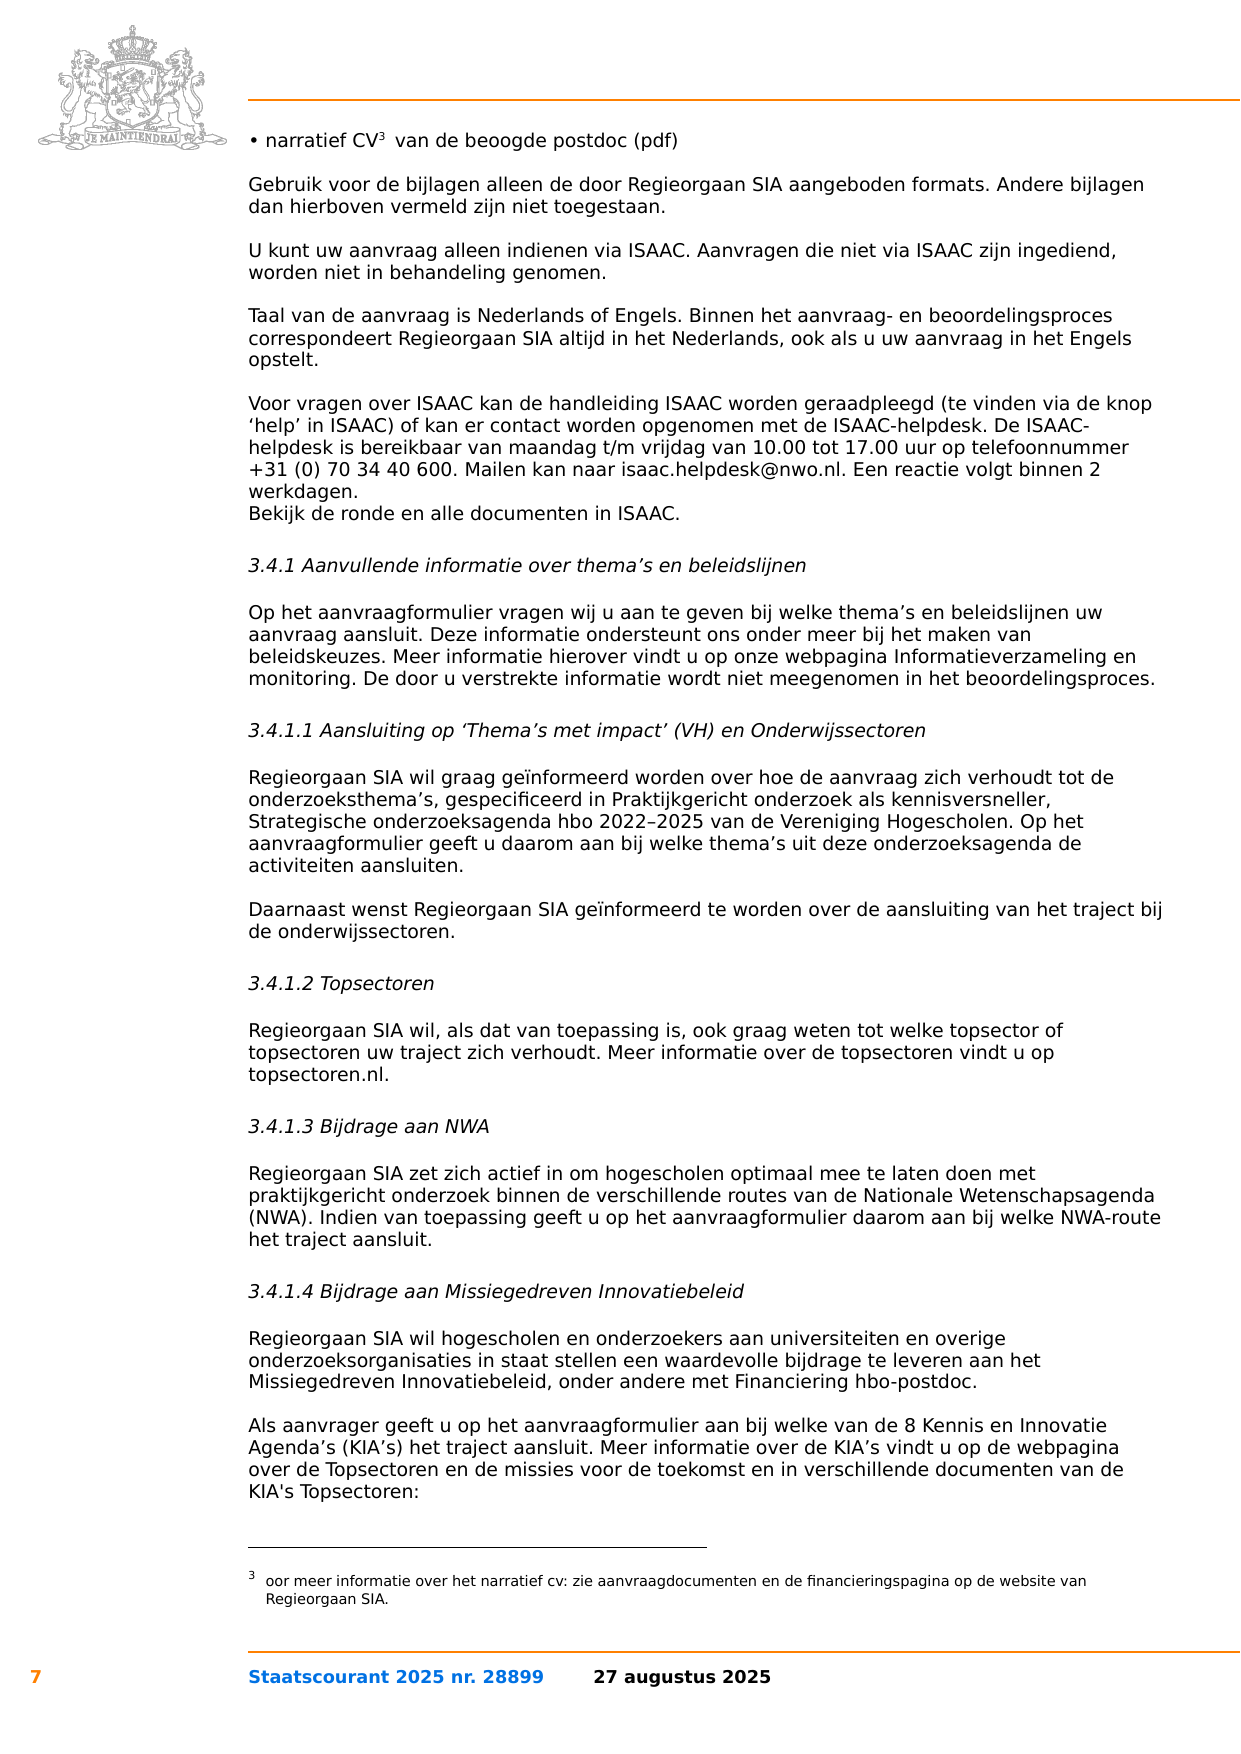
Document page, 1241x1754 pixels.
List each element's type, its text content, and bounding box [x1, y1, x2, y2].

text Op het aanvraagformulier vragen wij u aan te geven bij welke thema’s en beleidslijnen uw aanvraag aansluit. Deze informatie ondersteunt ons onder meer bij het maken van beleidskeuzes. Meer informatie hierover vindt u op onze webpagina Informatieverzameling en monitoring. De door u verstrekte informatie wordt niet meegenomen in het beoordelingsproces. [248, 602, 1163, 690]
subtitle 3.4.1.1 Aansluiting op ‘Thema’s met impact’ (VH) en Onderwijssectoren [248, 720, 1163, 742]
text Bekijk de ronde en alle documenten in ISAAC. [248, 503, 1163, 525]
text Regieorgaan SIA wil, als dat van toepassing is, ook graag weten tot welke topsector of topsectoren uw traject zich verhoudt. Meer informatie over de topsectoren vindt u op topsectoren.nl. [248, 1020, 1163, 1086]
text Voor vragen over ISAAC kan de handleiding ISAAC worden geraadpleegd (te vinden via de knop ‘help’ in ISAAC) of kan er contact worden opgenomen met de ISAAC-helpdesk. De ISAAC-helpdesk is bereikbaar van maandag t/m vrijdag van 10.00 tot 17.00 uur op telefoonnummer +31 (0) 70 34 40 600. Mailen kan naar isaac.helpdesk@nwo.nl. Een reactie volgt binnen 2 werkdagen. [248, 393, 1163, 503]
text • narratief CV van de beoogde postdoc (pdf) [248, 130, 1163, 152]
picture [38, 25, 227, 150]
text Regieorgaan SIA wil graag geïnformeerd worden over hoe de aanvraag zich verhoudt tot de onderzoeksthema’s, gespecificeerd in Praktijkgericht onderzoek als kennisversneller, Strategische onderzoeksagenda hbo 2022–2025 van de Vereniging Hogescholen. Op het aanvraagformulier geeft u daarom aan bij welke thema’s uit deze onderzoeksagenda de activiteiten aansluiten. [248, 767, 1163, 877]
text oor meer informatie over het narratief cv: zie aanvraagdocumenten en de financieringspagina op de website van Regieorgaan SIA. [248, 1569, 1163, 1608]
subtitle 3.4.1.4 Bijdrage aan Missiegedreven Innovatiebeleid [248, 1281, 1163, 1302]
text Regieorgaan SIA zet zich actief in om hogescholen optimaal mee te laten doen met praktijkgericht onderzoek binnen de verschillende routes van de Nationale Wetenschapsagenda (NWA). Indien van toepassing geeft u op het aanvraagformulier daarom aan bij welke NWA-route het traject aansluit. [248, 1163, 1163, 1251]
subtitle 3.4.1 Aanvullende informatie over thema’s en beleidslijnen [248, 555, 1163, 577]
text Taal van de aanvraag is Nederlands of Engels. Binnen het aanvraag- en beoordelingsproces correspondeert Regieorgaan SIA altijd in het Nederlands, ook als u uw aanvraag in het Engels opstelt. [248, 305, 1163, 371]
text U kunt uw aanvraag alleen indienen via ISAAC. Aanvragen die niet via ISAAC zijn ingediend, worden niet in behandeling genomen. [248, 239, 1163, 283]
text Regieorgaan SIA wil hogescholen en onderzoekers aan universiteiten en overige onderzoeksorganisaties in staat stellen een waardevolle bijdrage te leveren aan het Missiegedreven Innovatiebeleid, onder andere met Financiering hbo-postdoc. [248, 1327, 1163, 1393]
subtitle 3.4.1.3 Bijdrage aan NWA [248, 1116, 1163, 1138]
text Gebruik voor de bijlagen alleen de door Regieorgaan SIA aangeboden formats. Andere bijlagen dan hierboven vermeld zijn niet toegestaan. [248, 174, 1163, 218]
subtitle 3.4.1.2 Topsectoren [248, 973, 1163, 995]
text Daarnaast wenst Regieorgaan SIA geïnformeerd te worden over de aansluiting van het traject bij de onderwijssectoren. [248, 899, 1163, 943]
text Als aanvrager geeft u op het aanvraagformulier aan bij welke van de 8 Kennis en Innovatie Agenda’s (KIA’s) het traject aansluit. Meer informatie over de KIA’s vindt u op de webpagina over de Topsectoren en de missies voor de toekomst en in verschillende documenten van de KIA's Topsectoren: [248, 1415, 1163, 1503]
